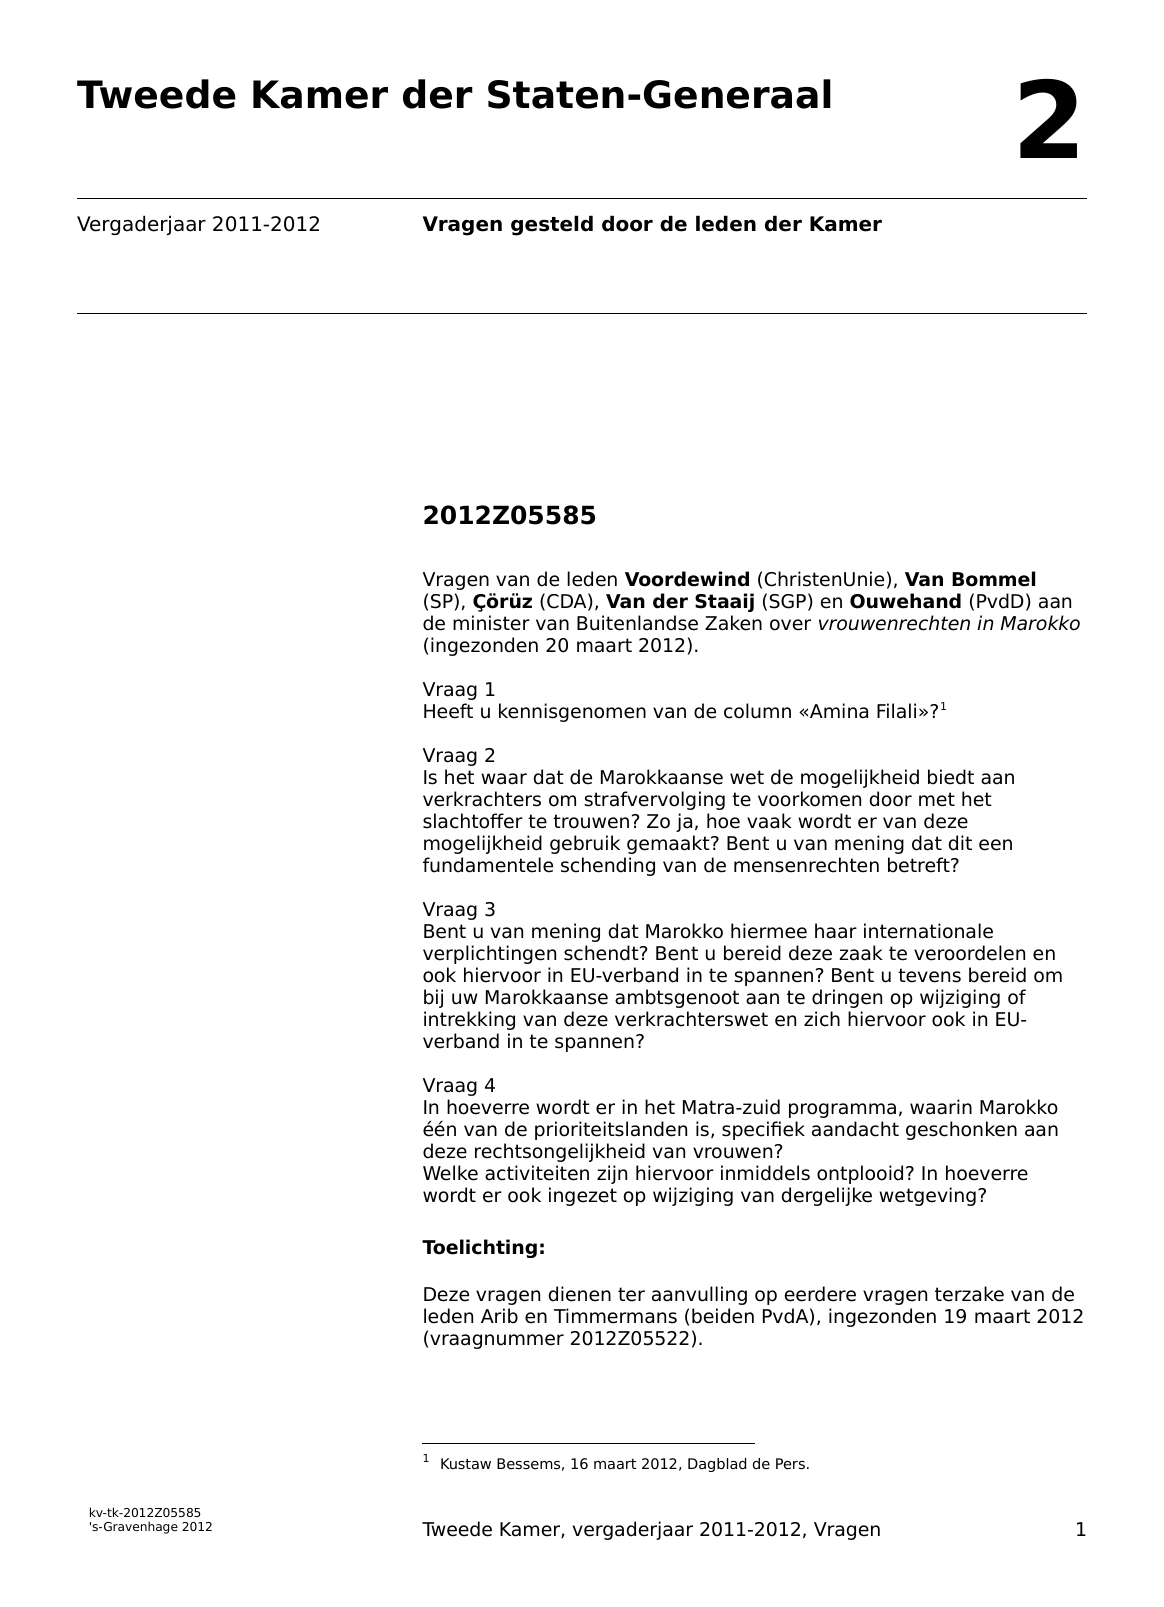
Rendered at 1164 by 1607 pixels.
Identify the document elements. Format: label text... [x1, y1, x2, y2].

text Kustaw Bessems, 16 maart 2012, Dagblad de Pers. [422, 1452, 1087, 1474]
text Bent u van mening dat Marokko hiermee haar internationale verplichtingen schendt? Bent u bereid deze zaak te veroordelen en ook hiervoor in EU-verband in te spannen? Bent u tevens bereid om bij uw Marokkaanse ambtsgenoot aan te dringen op wijziging of intrekking van deze verkrachterswet en zich hiervoor ook in EU-verband in te spannen? [422, 921, 1087, 1053]
text Vraag 1 [422, 679, 1087, 701]
table_header 2 [886, 59, 1087, 198]
text Is het waar dat de Marokkaanse wet de mogelijkheid biedt aan verkrachters om strafvervolging te voorkomen door met het slachtoffer te trouwen? Zo ja, hoe vaak wordt er van deze mogelijkheid gebruik gemaakt? Bent u van mening dat dit een fundamentele schending van de mensenrechten betreft? [422, 767, 1087, 877]
text Vraag 2 [422, 745, 1087, 767]
text 's-Gravenhage 2012 [88, 1520, 323, 1534]
text In hoeverre wordt er in het Matra-zuid programma, waarin Marokko één van de prioriteitslanden is, specifiek aandacht geschonken aan deze rechtsongelijkheid van vrouwen? [422, 1097, 1087, 1163]
text Vraag 3 [422, 899, 1087, 921]
text Welke activiteiten zijn hiervoor inmiddels ontplooid? In hoeverre wordt er ook ingezet op wijziging van dergelijke wetgeving? [422, 1163, 1087, 1207]
text Vraag 4 [422, 1075, 1087, 1097]
table_cell Vragen gesteld door de leden der Kamer [422, 199, 1087, 313]
table_header Tweede Kamer der Staten-Generaal [77, 59, 886, 198]
text kv-tk-2012Z05585 [88, 1506, 323, 1520]
subtitle Toelichting: [422, 1237, 1087, 1259]
text Heeft u kennisgenomen van de column «Amina Filali»? [422, 701, 1087, 723]
table_cell Vergaderjaar 2011-2012 [77, 199, 422, 313]
text Deze vragen dienen ter aanvulling op eerdere vragen terzake van de leden Arib en Timmermans (beiden PvdA), ingezonden 19 maart 2012 (vraagnummer 2012Z05522). [422, 1284, 1087, 1350]
text Vragen van de leden Voordewind (ChristenUnie), Van Bommel (SP), Çörüz (CDA), Van der Staaij (SGP) en Ouwehand (PvdD) aan de minister van Buitenlandse Zaken over vrouwenrechten in Marokko (ingezonden 20 maart 2012). [422, 569, 1087, 657]
text 2012Z05585 [422, 501, 1087, 531]
